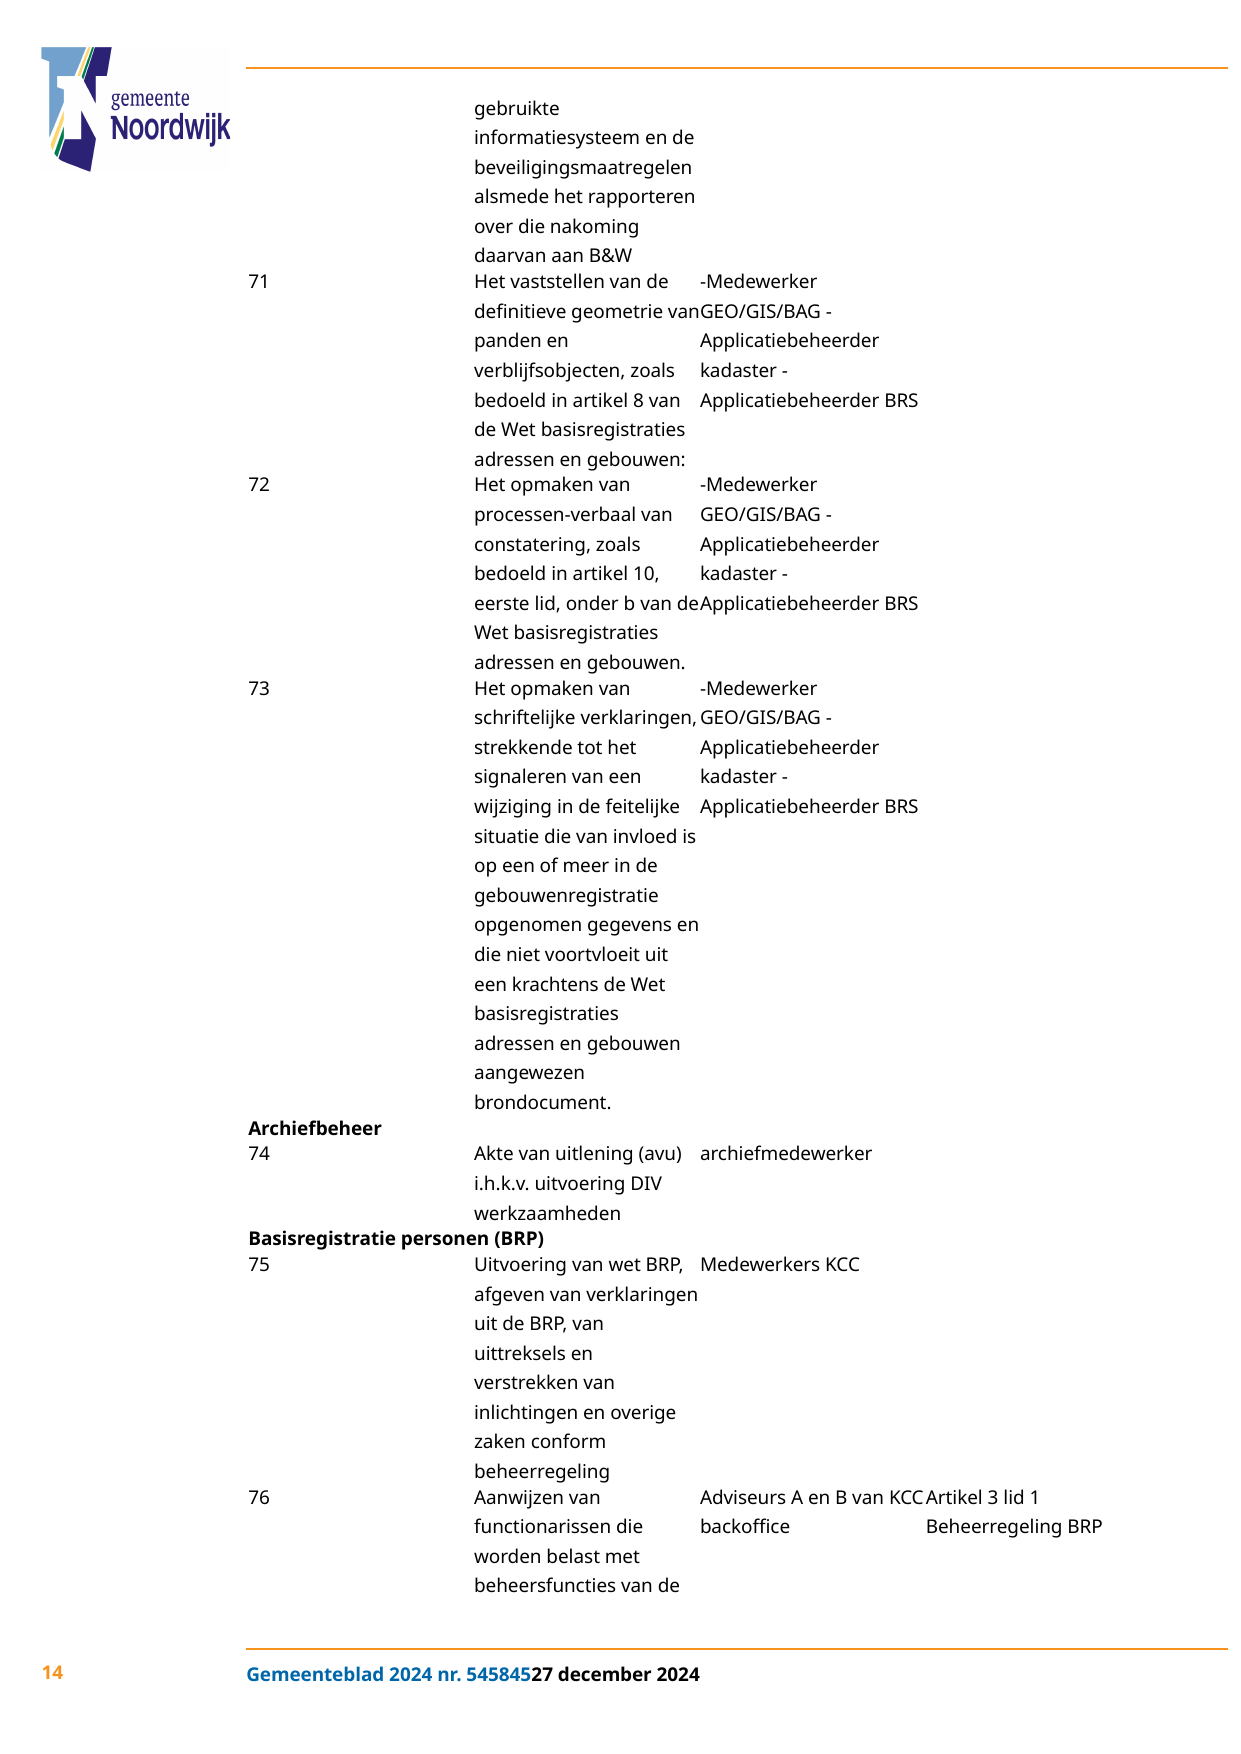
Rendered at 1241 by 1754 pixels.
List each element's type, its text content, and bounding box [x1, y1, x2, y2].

table_cell 71 [248, 269, 474, 472]
table_cell Adviseurs A en B van KCC backoffice [700, 1484, 926, 1598]
table_cell -Medewerker GEO/GIS/BAG -Applicatiebeheerder kadaster -Applicatiebeheerder BRS [700, 675, 926, 1115]
table_cell -Medewerker GEO/GIS/BAG -Applicatiebeheerder kadaster -Applicatiebeheerder BRS [700, 269, 926, 472]
table_cell archiefmedewerker [700, 1141, 926, 1225]
table_cell [926, 95, 1152, 268]
table_cell -Medewerker GEO/GIS/BAG -Applicatiebeheerder kadaster -Applicatiebeheerder BRS [700, 472, 926, 675]
table_cell Medewerkers KCC [700, 1251, 926, 1484]
table_cell Aanwijzen van functionarissen die worden belast met beheersfuncties van de [474, 1484, 700, 1598]
table_cell [926, 1141, 1152, 1225]
table_cell Basisregistratie personen (BRP) [248, 1225, 1152, 1251]
picture [41, 47, 231, 172]
table_cell 73 [248, 675, 474, 1115]
table_cell 72 [248, 472, 474, 675]
table_cell 74 [248, 1141, 474, 1225]
table_cell Uitvoering van wet BRP, afgeven van verklaringen uit de BRP, van uittreksels en verstrekken van inlichtingen en overige zaken conform beheerregeling [474, 1251, 700, 1484]
table_cell Archiefbeheer [248, 1115, 1152, 1141]
table_cell Het vaststellen van de definitieve geometrie van panden en verblijfsobjecten, zoals bedoeld in artikel 8 van de Wet basisregistraties adressen en gebouwen: [474, 269, 700, 472]
table_cell gebruikte informatiesysteem en de beveiligingsmaatregelen alsmede het rapporteren over die nakoming daarvan aan B&W [474, 95, 700, 268]
table_cell [700, 95, 926, 268]
table_cell [926, 472, 1152, 675]
table_cell [248, 95, 474, 268]
table_cell 76 [248, 1484, 474, 1598]
table_cell [926, 269, 1152, 472]
table_cell [926, 675, 1152, 1115]
table_cell Het opmaken van schriftelijke verklaringen, strekkende tot het signaleren van een wijziging in de feitelijke situatie die van invloed is op een of meer in de gebouwenregistratie opgenomen gegevens en die niet voortvloeit uit een krachtens de Wet basisregistraties adressen en gebouwen aangewezen brondocument. [474, 675, 700, 1115]
table_cell 75 [248, 1251, 474, 1484]
table_cell Akte van uitlening (avu) i.h.k.v. uitvoering DIV werkzaamheden [474, 1141, 700, 1225]
table_cell Het opmaken van processen-verbaal van constatering, zoals bedoeld in artikel 10, eerste lid, onder b van de Wet basisregistraties adressen en gebouwen. [474, 472, 700, 675]
table_cell Artikel 3 lid 1 Beheerregeling BRP [926, 1484, 1152, 1598]
table_cell [926, 1251, 1152, 1484]
